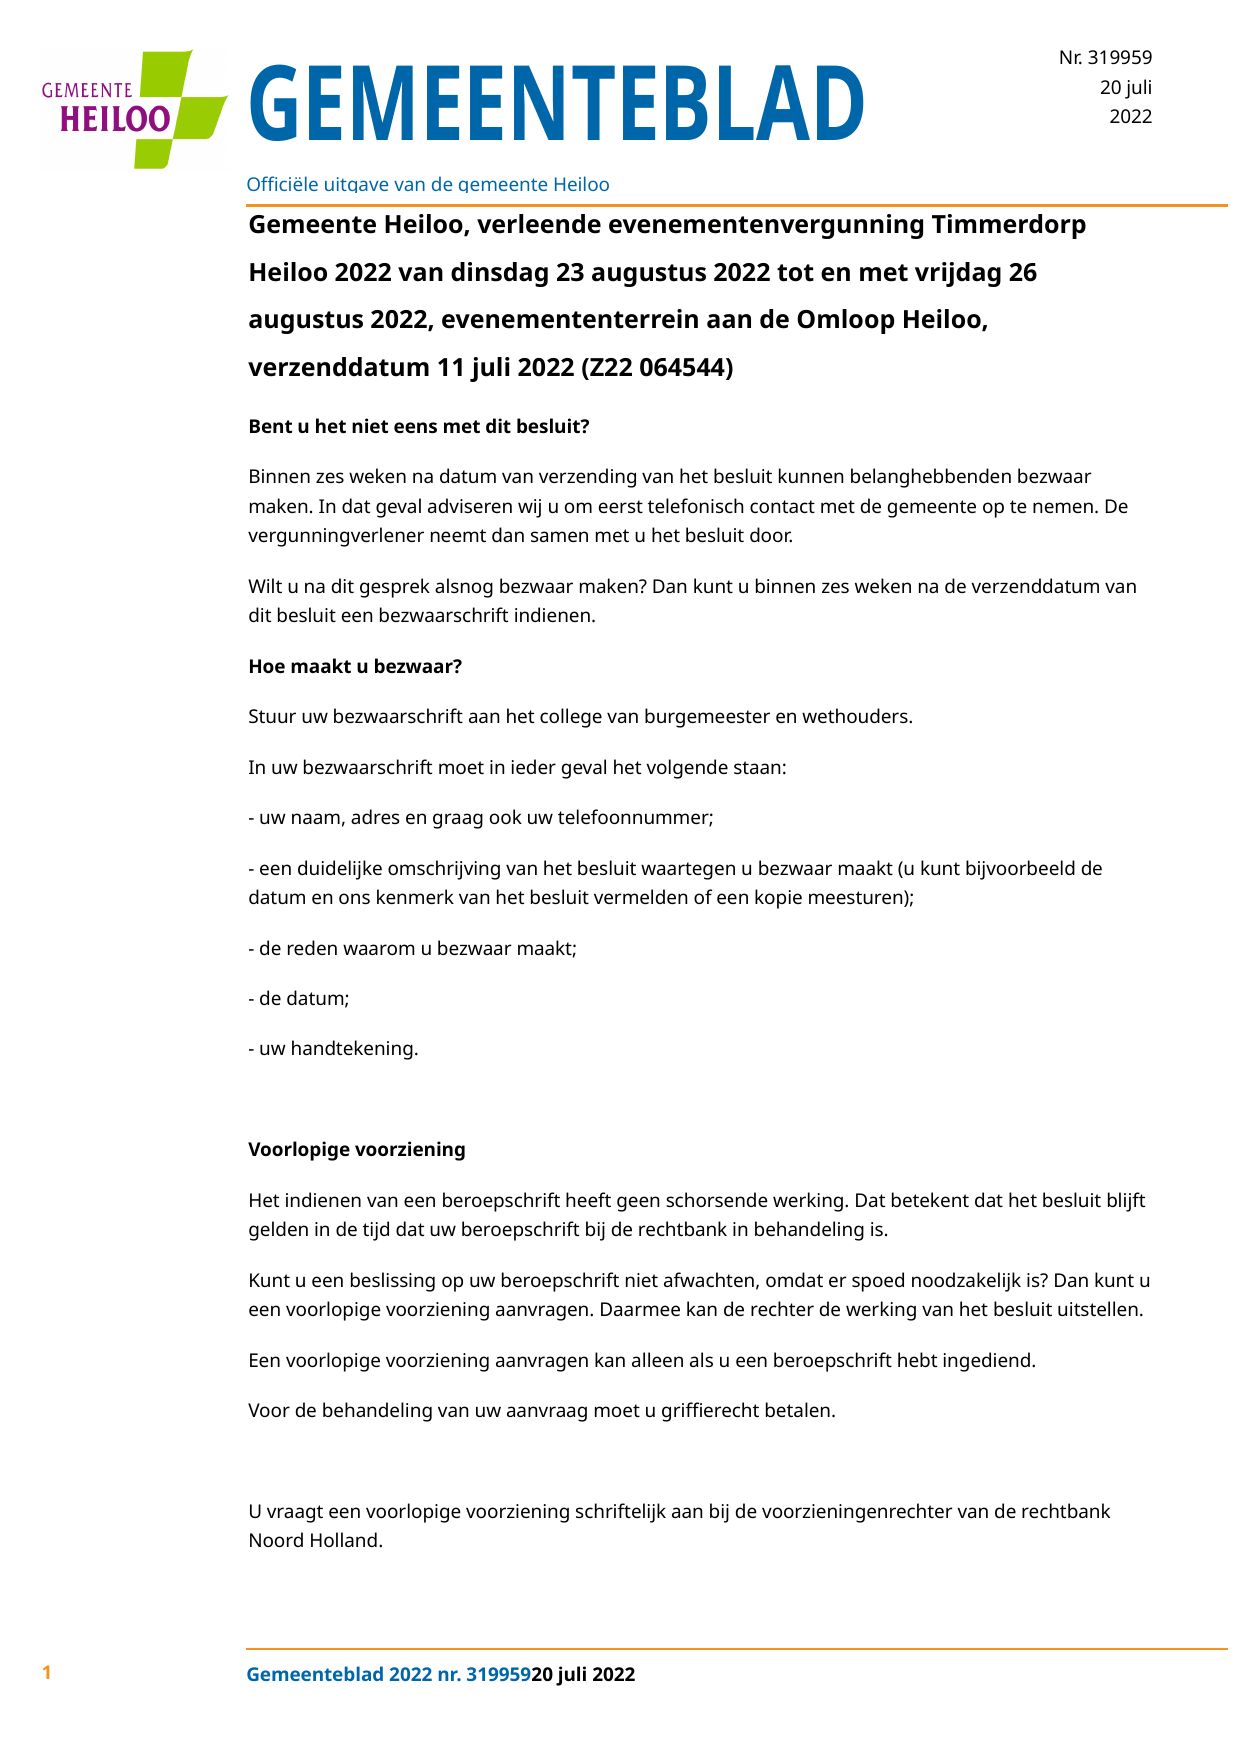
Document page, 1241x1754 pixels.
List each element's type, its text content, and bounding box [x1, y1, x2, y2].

text - uw naam, adres en graag ook uw telefoonnummer; [248, 804, 1152, 830]
text Een voorlopige voorziening aanvragen kan alleen als u een beroepschrift hebt ingediend. [248, 1347, 1152, 1373]
text - een duidelijke omschrijving van het besluit waartegen u bezwaar maakt (u kunt bijvoorbeeld de datum en ons kenmerk van het besluit vermelden of een kopie meesturen); [248, 855, 1152, 910]
text Kunt u een beslissing op uw beroepschrift niet afwachten, omdat er spoed noodzakelijk is? Dan kunt u een voorlopige voorziening aanvragen. Daarmee kan de rechter de werking van het besluit uitstellen. [248, 1267, 1152, 1322]
text Binnen zes weken na datum van verzending van het besluit kunnen belanghebbenden bezwaar maken. In dat geval adviseren wij u om eerst telefonisch contact met de gemeente op te nemen. De vergunningverlener neemt dan samen met u het besluit door. [248, 463, 1152, 548]
text Bent u het niet eens met dit besluit? [248, 413, 1152, 439]
text Stuur uw bezwaarschrift aan het college van burgemeester en wethouders. [248, 703, 1152, 729]
text In uw bezwaarschrift moet in ieder geval het volgende staan: [248, 754, 1152, 780]
text Hoe maakt u bezwaar? [248, 653, 1152, 679]
text - uw handtekening. [248, 1036, 1152, 1061]
text - de reden waarom u bezwaar maakt; [248, 935, 1152, 961]
text Voorlopige voorziening [248, 1136, 1152, 1162]
picture [41, 47, 231, 172]
text Wilt u na dit gesprek alsnog bezwaar maken? Dan kunt u binnen zes weken na de verzenddatum van dit besluit een bezwaarschrift indienen. [248, 573, 1152, 628]
text - de datum; [248, 985, 1152, 1011]
text U vraagt een voorlopige voorziening schriftelijk aan bij de voorzieningenrechter van de rechtbank Noord Holland. [248, 1498, 1152, 1553]
text Gemeente Heiloo, verleende evenementenvergunning Timmerdorp Heiloo 2022 van dinsdag 23 augustus 2022 tot en met vrijdag 26 augustus 2022, evenemententerrein aan de Omloop Heiloo, verzenddatum 11 juli 2022 (Z22 064544) [248, 207, 1152, 384]
text Voor de behandeling van uw aanvraag moet u griffierecht betalen. [248, 1397, 1152, 1423]
text Het indienen van een beroepschrift heeft geen schorsende werking. Dat betekent dat het besluit blijft gelden in de tijd dat uw beroepschrift bij de rechtbank in behandeling is. [248, 1187, 1152, 1242]
